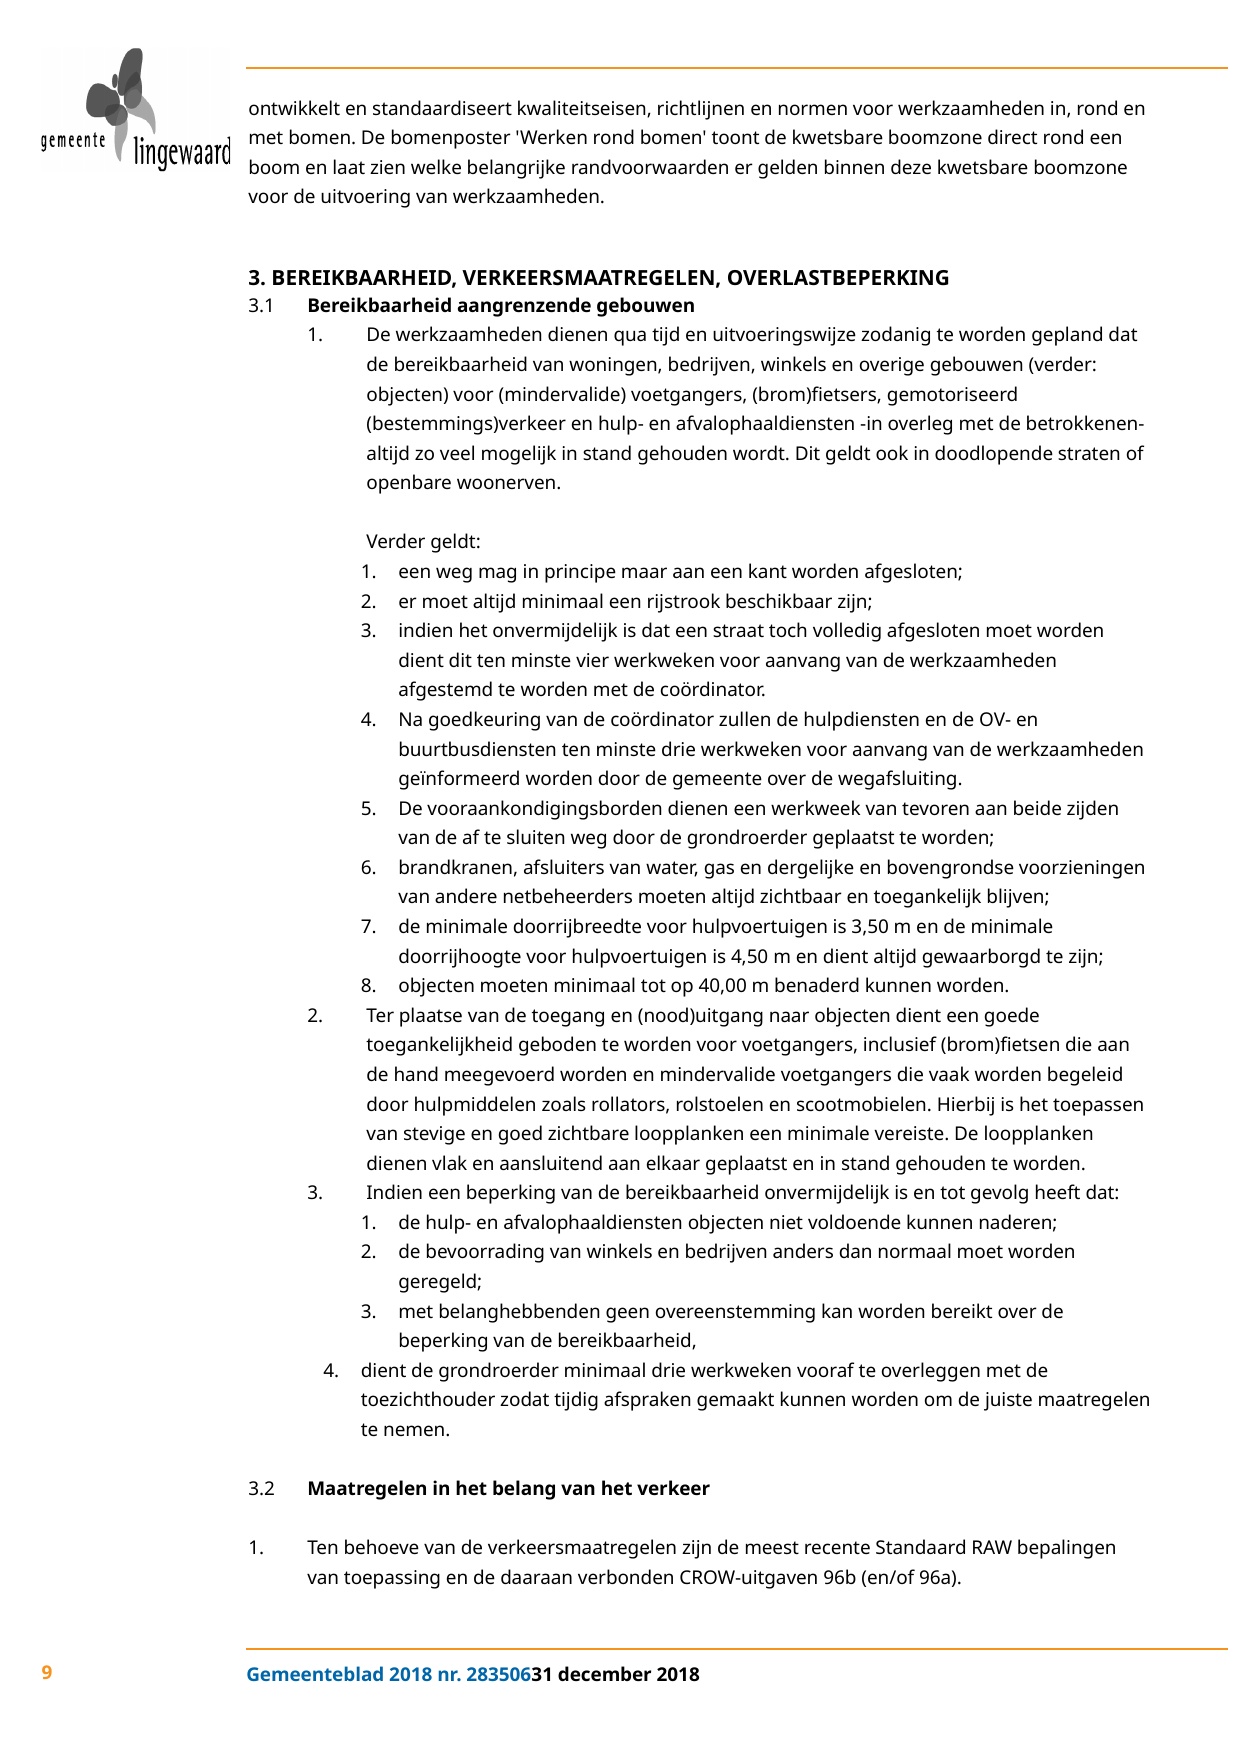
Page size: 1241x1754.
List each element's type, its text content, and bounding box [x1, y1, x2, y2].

list dient de grondroerder minimaal drie werkweken vooraf te overleggen met de toezichthouder zodat tijdig afspraken gemaakt kunnen worden om de juiste maatregelen te nemen. [323, 1357, 1152, 1442]
list de hulp- en afvalophaaldiensten objecten niet voldoende kunnen naderen; [361, 1209, 1152, 1235]
picture [41, 47, 231, 172]
list Ter plaatse van de toegang en (nood)uitgang naar objecten dient een goede toegankelijkheid geboden te worden voor voetgangers, inclusief (brom)fietsen die aan de hand meegevoerd worden en mindervalide voetgangers die vaak worden begeleid door hulpmiddelen zoals rollators, rolstoelen en scootmobielen. Hierbij is het toepassen van stevige en goed zichtbare loopplanken een minimale vereiste. De loopplanken dienen vlak en aansluitend aan elkaar geplaatst en in stand gehouden te worden. [307, 1002, 1152, 1176]
list De werkzaamheden dienen qua tijd en uitvoeringswijze zodanig te worden gepland dat de bereikbaarheid van woningen, bedrijven, winkels en overige gebouwen (verder: objecten) voor (mindervalide) voetgangers, (brom)fietsers, gemotoriseerd (bestemmings)verkeer en hulp- en afvalophaaldiensten -in overleg met de betrokkenen- altijd zo veel mogelijk in stand gehouden wordt. Dit geldt ook in doodlopende straten of openbare woonerven. [307, 322, 1152, 495]
list Ten behoeve van de verkeersmaatregelen zijn de meest recente Standaard RAW bepalingen van toepassing en de daaraan verbonden CROW-uitgaven 96b (en/of 96a). [248, 1534, 1152, 1590]
text 3. BEREIKBAARHEID, VERKEERSMAATREGELEN, OVERLASTBEPERKING [248, 263, 1152, 292]
list De vooraankondigingsborden dienen een werkweek van tevoren aan beide zijden van de af te sluiten weg door de grondroerder geplaatst te worden; [361, 795, 1152, 850]
list objecten moeten minimaal tot op 40,00 m benaderd kunnen worden. [361, 972, 1152, 998]
list brandkranen, afsluiters van water, gas en dergelijke en bovengrondse voorzieningen van andere netbeheerders moeten altijd zichtbaar en toegankelijk blijven; [361, 854, 1152, 909]
list Na goedkeuring van de coördinator zullen de hulpdiensten en de OV- en buurtbusdiensten ten minste drie werkweken voor aanvang van de werkzaamheden geïnformeerd worden door de gemeente over de wegafsluiting. [361, 706, 1152, 791]
list Indien een beperking van de bereikbaarheid onvermijdelijk is en tot gevolg heeft dat: [307, 1179, 1152, 1205]
list de minimale doorrijbreedte voor hulpvoertuigen is 3,50 m en de minimale doorrijhoogte voor hulpvoertuigen is 4,50 m en dient altijd gewaarborgd te zijn; [361, 913, 1152, 968]
list Bereikbaarheid aangrenzende gebouwen [248, 292, 1152, 318]
list indien het onvermijdelijk is dat een straat toch volledig afgesloten moet worden dient dit ten minste vier werkweken voor aanvang van de werkzaamheden afgestemd te worden met de coördinator. [361, 617, 1152, 702]
list Maatregelen in het belang van het verkeer [248, 1475, 1152, 1501]
list met belanghebbenden geen overeenstemming kan worden bereikt over de beperking van de bereikbaarheid, [361, 1298, 1152, 1353]
list Verder geldt: [307, 529, 1152, 554]
text ontwikkelt en standaardiseert kwaliteitseisen, richtlijnen en normen voor werkzaamheden in, rond en met bomen. De bomenposter 'Werken rond bomen' toont de kwetsbare boomzone direct rond een boom en laat zien welke belangrijke randvoorwaarden er gelden binnen deze kwetsbare boomzone voor de uitvoering van werkzaamheden. [248, 95, 1152, 209]
list een weg mag in principe maar aan een kant worden afgesloten; [361, 558, 1152, 584]
list de bevoorrading van winkels en bedrijven anders dan normaal moet worden geregeld; [361, 1239, 1152, 1294]
list er moet altijd minimaal een rijstrook beschikbaar zijn; [361, 588, 1152, 613]
